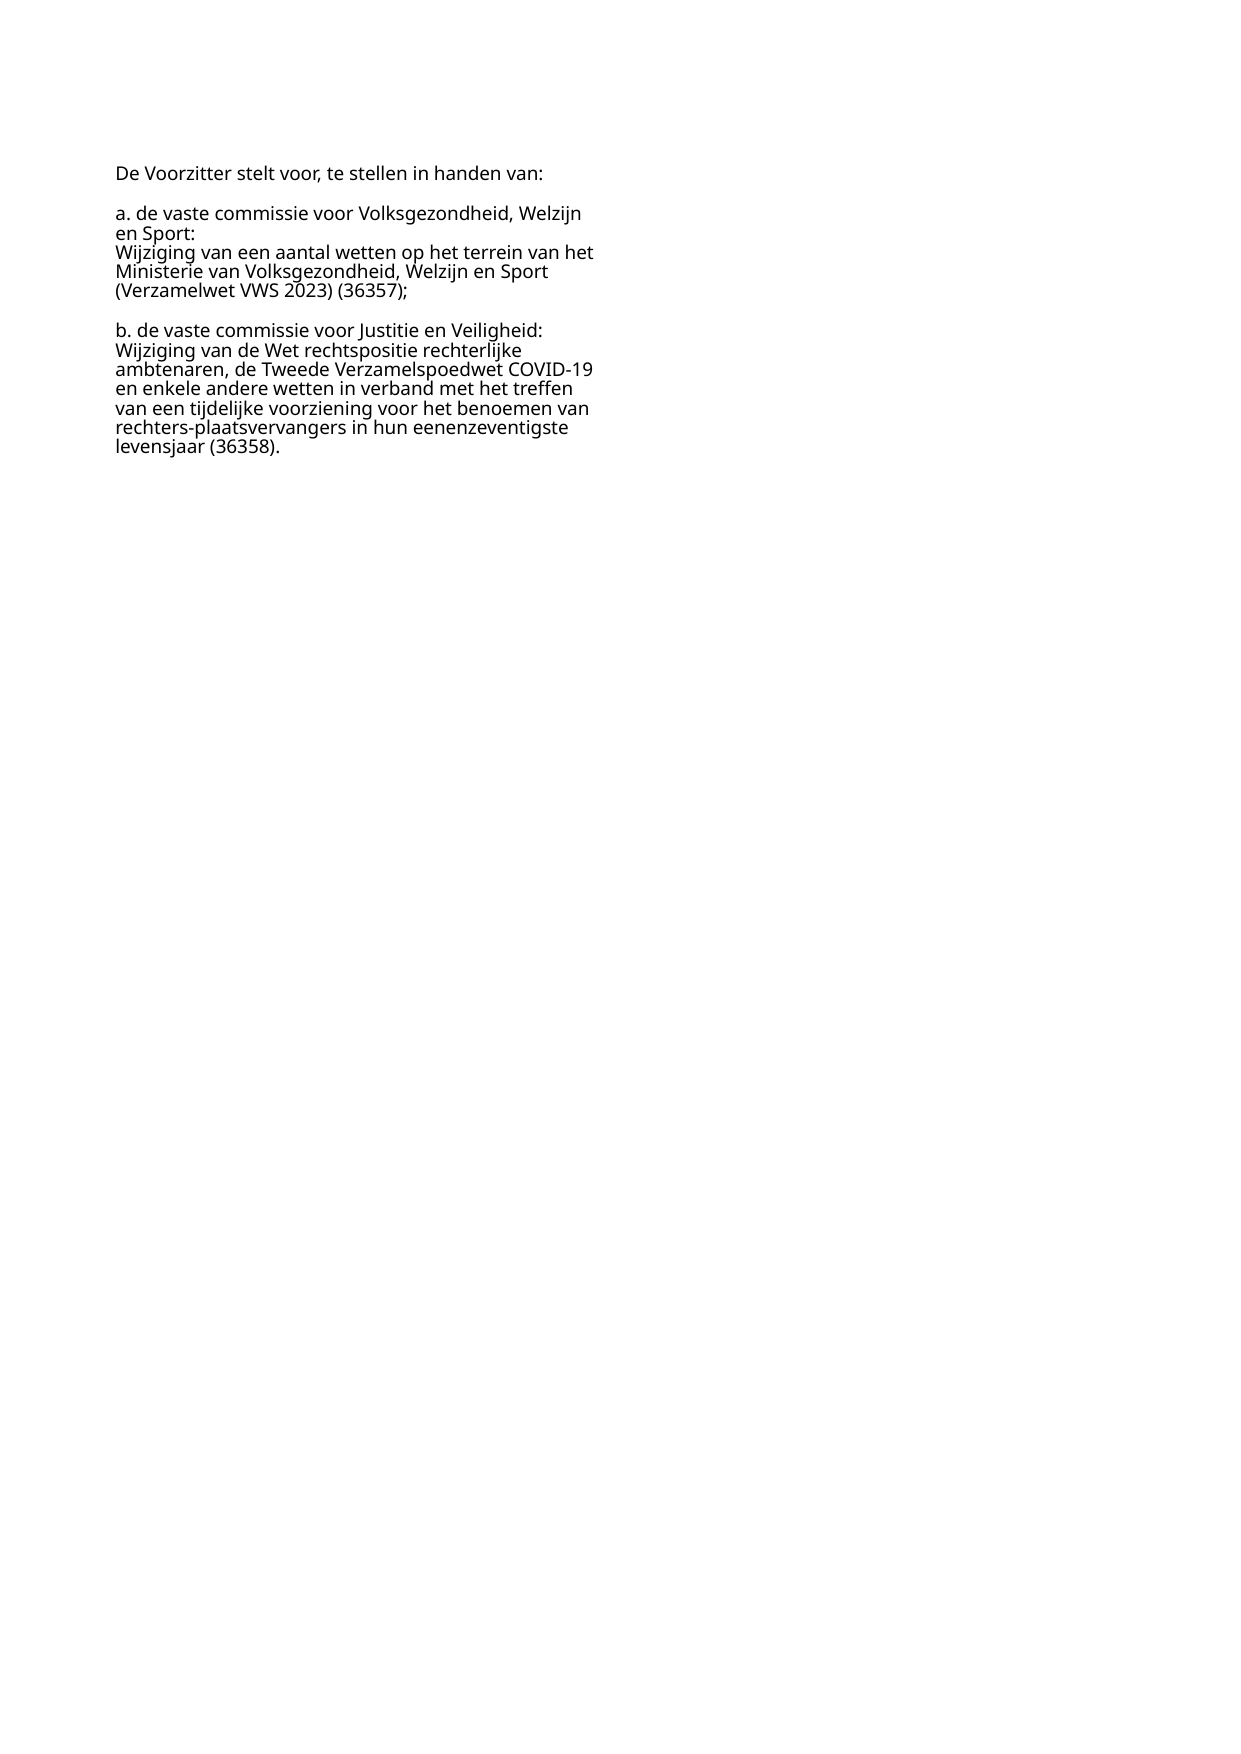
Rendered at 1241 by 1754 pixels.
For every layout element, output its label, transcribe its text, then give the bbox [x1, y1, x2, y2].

text Wijziging van een aantal wetten op het terrein van het Ministerie van Volksgezondheid, Welzijn en Sport (Verzamelwet VWS 2023) (36357); [115, 244, 605, 302]
text De Voorzitter stelt voor, te stellen in handen van: [115, 165, 605, 184]
text a. de vaste commissie voor Volksgezondheid, Welzijn en Sport: [115, 205, 605, 244]
text b. de vaste commissie voor Justitie en Veiligheid: [115, 322, 605, 342]
text Wijziging van de Wet rechtspositie rechterlijke ambtenaren, de Tweede Verzamelspoedwet COVID-19 en enkele andere wetten in verband met het treffen van een tijdelijke voorziening voor het benoemen van rechters-plaatsvervangers in hun eenenzeventigste levensjaar (36358). [115, 342, 605, 457]
